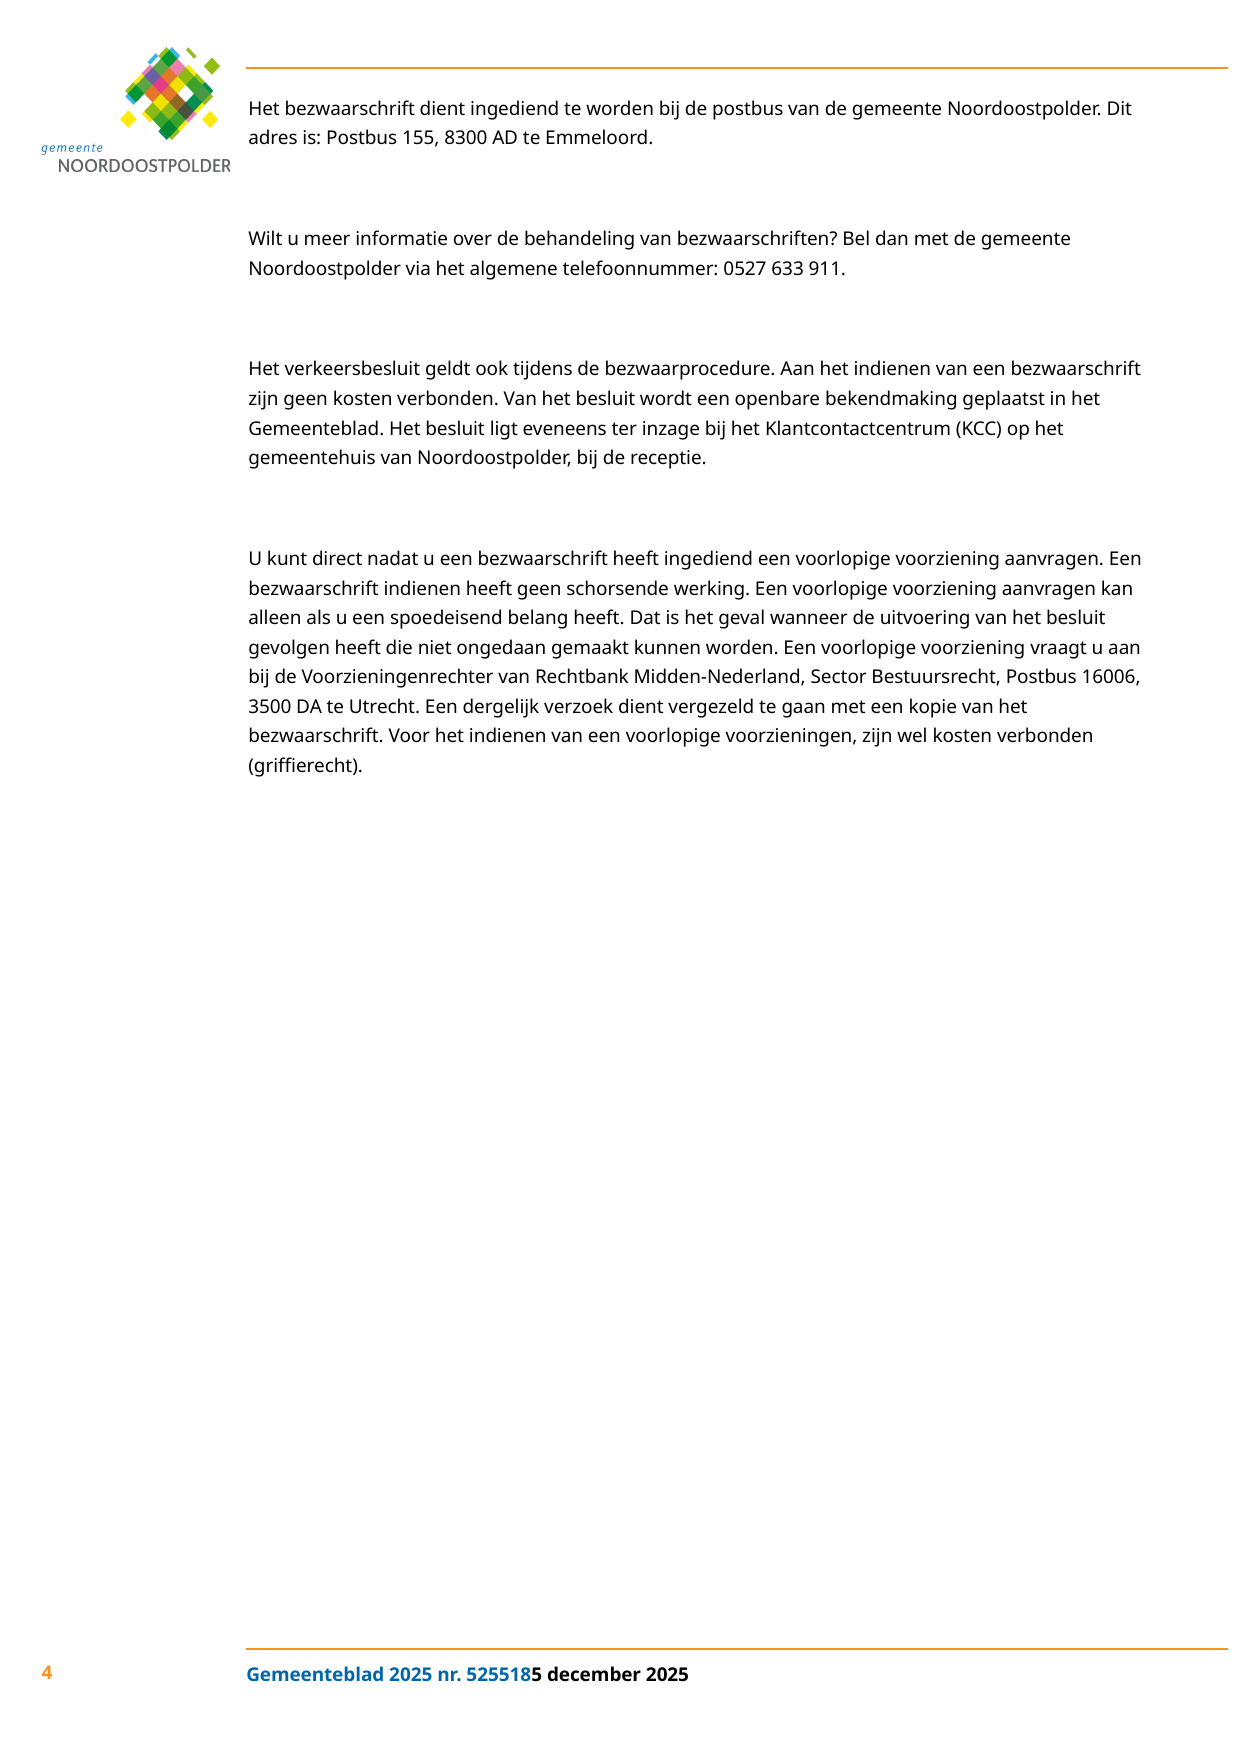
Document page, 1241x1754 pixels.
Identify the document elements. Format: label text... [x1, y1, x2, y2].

text U kunt direct nadat u een bezwaarschrift heeft ingediend een voorlopige voorziening aanvragen. Een bezwaarschrift indienen heeft geen schorsende werking. Een voorlopige voorziening aanvragen kan alleen als u een spoedeisend belang heeft. Dat is het geval wanneer de uitvoering van het besluit gevolgen heeft die niet ongedaan gemaakt kunnen worden. Een voorlopige voorziening vraagt u aan bij de Voorzieningenrechter van Rechtbank Midden-Nederland, Sector Bestuursrecht, Postbus 16006, 3500 DA te Utrecht. Een dergelijk verzoek dient vergezeld te gaan met een kopie van het bezwaarschrift. Voor het indienen van een voorlopige voorzieningen, zijn wel kosten verbonden (griffierecht). [248, 545, 1152, 778]
text Het bezwaarschrift dient ingediend te worden bij de postbus van de gemeente Noordoostpolder. Dit adres is: Postbus 155, 8300 AD te Emmeloord. [248, 95, 1152, 150]
text Wilt u meer informatie over de behandeling van bezwaarschriften? Bel dan met de gemeente Noordoostpolder via het algemene telefoonnummer: 0527 633 911. [248, 225, 1152, 281]
picture [41, 47, 231, 172]
text Het verkeersbesluit geldt ook tijdens de bezwaarprocedure. Aan het indienen van een bezwaarschrift zijn geen kosten verbonden. Van het besluit wordt een openbare bekendmaking geplaatst in het Gemeenteblad. Het besluit ligt eveneens ter inzage bij het Klantcontactcentrum (KCC) op het gemeentehuis van Noordoostpolder, bij de receptie. [248, 356, 1152, 470]
